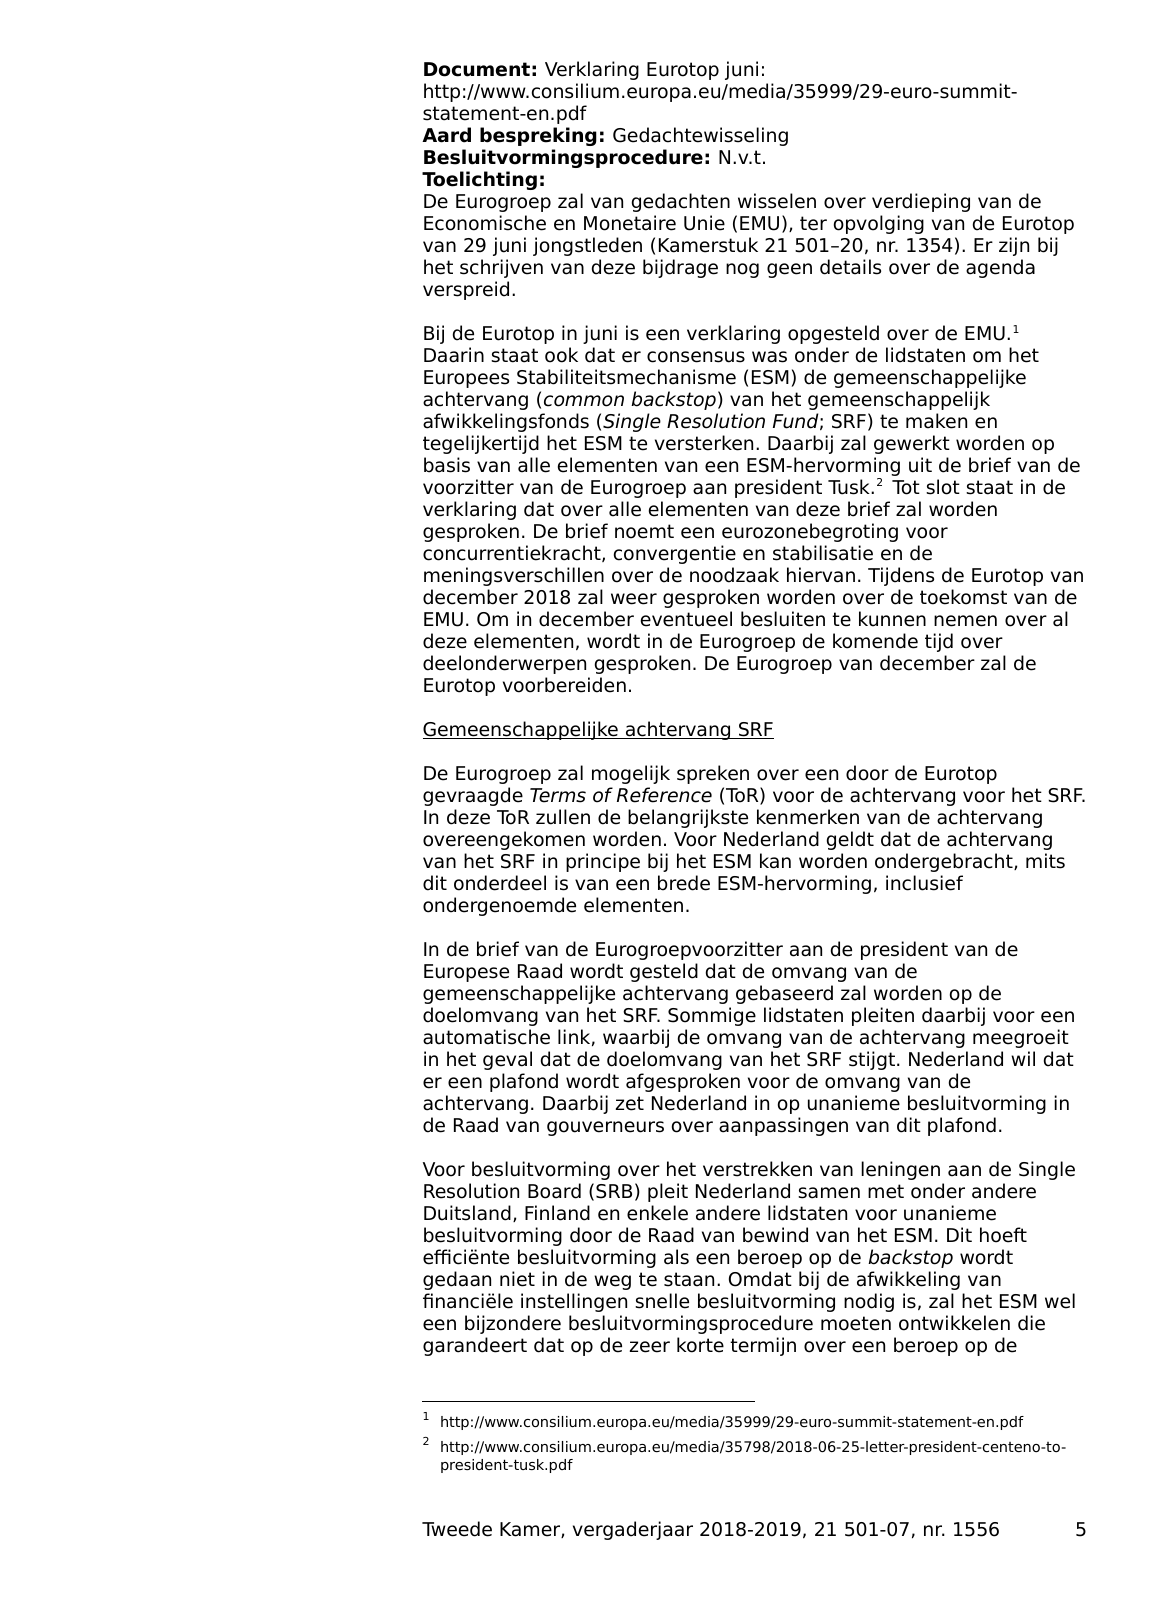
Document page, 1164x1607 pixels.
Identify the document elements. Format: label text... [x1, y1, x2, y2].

text Toelichting: [422, 169, 1087, 191]
text De Eurogroep zal van gedachten wisselen over verdieping van de Economische en Monetaire Unie (EMU), ter opvolging van de Eurotop van 29 juni jongstleden (Kamerstuk 21 501–20, nr. 1354). Er zijn bij het schrijven van deze bijdrage nog geen details over de agenda verspreid. [422, 191, 1087, 301]
text Voor besluitvorming over het verstrekken van leningen aan de Single Resolution Board (SRB) pleit Nederland samen met onder andere Duitsland, Finland en enkele andere lidstaten voor unanieme besluitvorming door de Raad van bewind van het ESM. Dit hoeft efficiënte besluitvorming als een beroep op de backstop wordt gedaan niet in de weg te staan. Omdat bij de afwikkeling van financiële instellingen snelle besluitvorming nodig is, zal het ESM wel een bijzondere besluitvormingsprocedure moeten ontwikkelen die garandeert dat op de zeer korte termijn over een beroep op de [422, 1159, 1087, 1357]
text http://www.consilium.europa.eu/media/35798/2018-06-25-letter-president-centeno-to-president-tusk.pdf [422, 1435, 1087, 1474]
text Document: Verklaring Eurotop juni: http://www.consilium.europa.eu/media/35999/29-euro-summit-statement-en.pdf [422, 59, 1087, 125]
text De Eurogroep zal mogelijk spreken over een door de Eurotop gevraagde Terms of Reference (ToR) voor de achtervang voor het SRF. In deze ToR zullen de belangrijkste kenmerken van de achtervang overeengekomen worden. Voor Nederland geldt dat de achtervang van het SRF in principe bij het ESM kan worden ondergebracht, mits dit onderdeel is van een brede ESM-hervorming, inclusief ondergenoemde elementen. [422, 763, 1087, 917]
subtitle Gemeenschappelijke achtervang SRF [422, 719, 1087, 741]
text Bij de Eurotop in juni is een verklaring opgesteld over de EMU. Daarin staat ook dat er consensus was onder de lidstaten om het Europees Stabiliteitsmechanisme (ESM) de gemeenschappelijke achtervang (common backstop) van het gemeenschappelijk afwikkelingsfonds (Single Resolution Fund; SRF) te maken en tegelijkertijd het ESM te versterken. Daarbij zal gewerkt worden op basis van alle elementen van een ESM-hervorming uit de brief van de voorzitter van de Eurogroep aan president Tusk. Tot slot staat in de verklaring dat over alle elementen van deze brief zal worden gesproken. De brief noemt een eurozonebegroting voor concurrentiekracht, convergentie en stabilisatie en de meningsverschillen over de noodzaak hiervan. Tijdens de Eurotop van december 2018 zal weer gesproken worden over de toekomst van de EMU. Om in december eventueel besluiten te kunnen nemen over al deze elementen, wordt in de Eurogroep de komende tijd over deelonderwerpen gesproken. De Eurogroep van december zal de Eurotop voorbereiden. [422, 323, 1087, 697]
text Besluitvormingsprocedure: N.v.t. [422, 147, 1087, 169]
text http://www.consilium.europa.eu/media/35999/29-euro-summit-statement-en.pdf [422, 1410, 1087, 1432]
text Aard bespreking: Gedachtewisseling [422, 125, 1087, 147]
text In de brief van de Eurogroepvoorzitter aan de president van de Europese Raad wordt gesteld dat de omvang van de gemeenschappelijke achtervang gebaseerd zal worden op de doelomvang van het SRF. Sommige lidstaten pleiten daarbij voor een automatische link, waarbij de omvang van de achtervang meegroeit in het geval dat de doelomvang van het SRF stijgt. Nederland wil dat er een plafond wordt afgesproken voor de omvang van de achtervang. Daarbij zet Nederland in op unanieme besluitvorming in de Raad van gouverneurs over aanpassingen van dit plafond. [422, 939, 1087, 1137]
